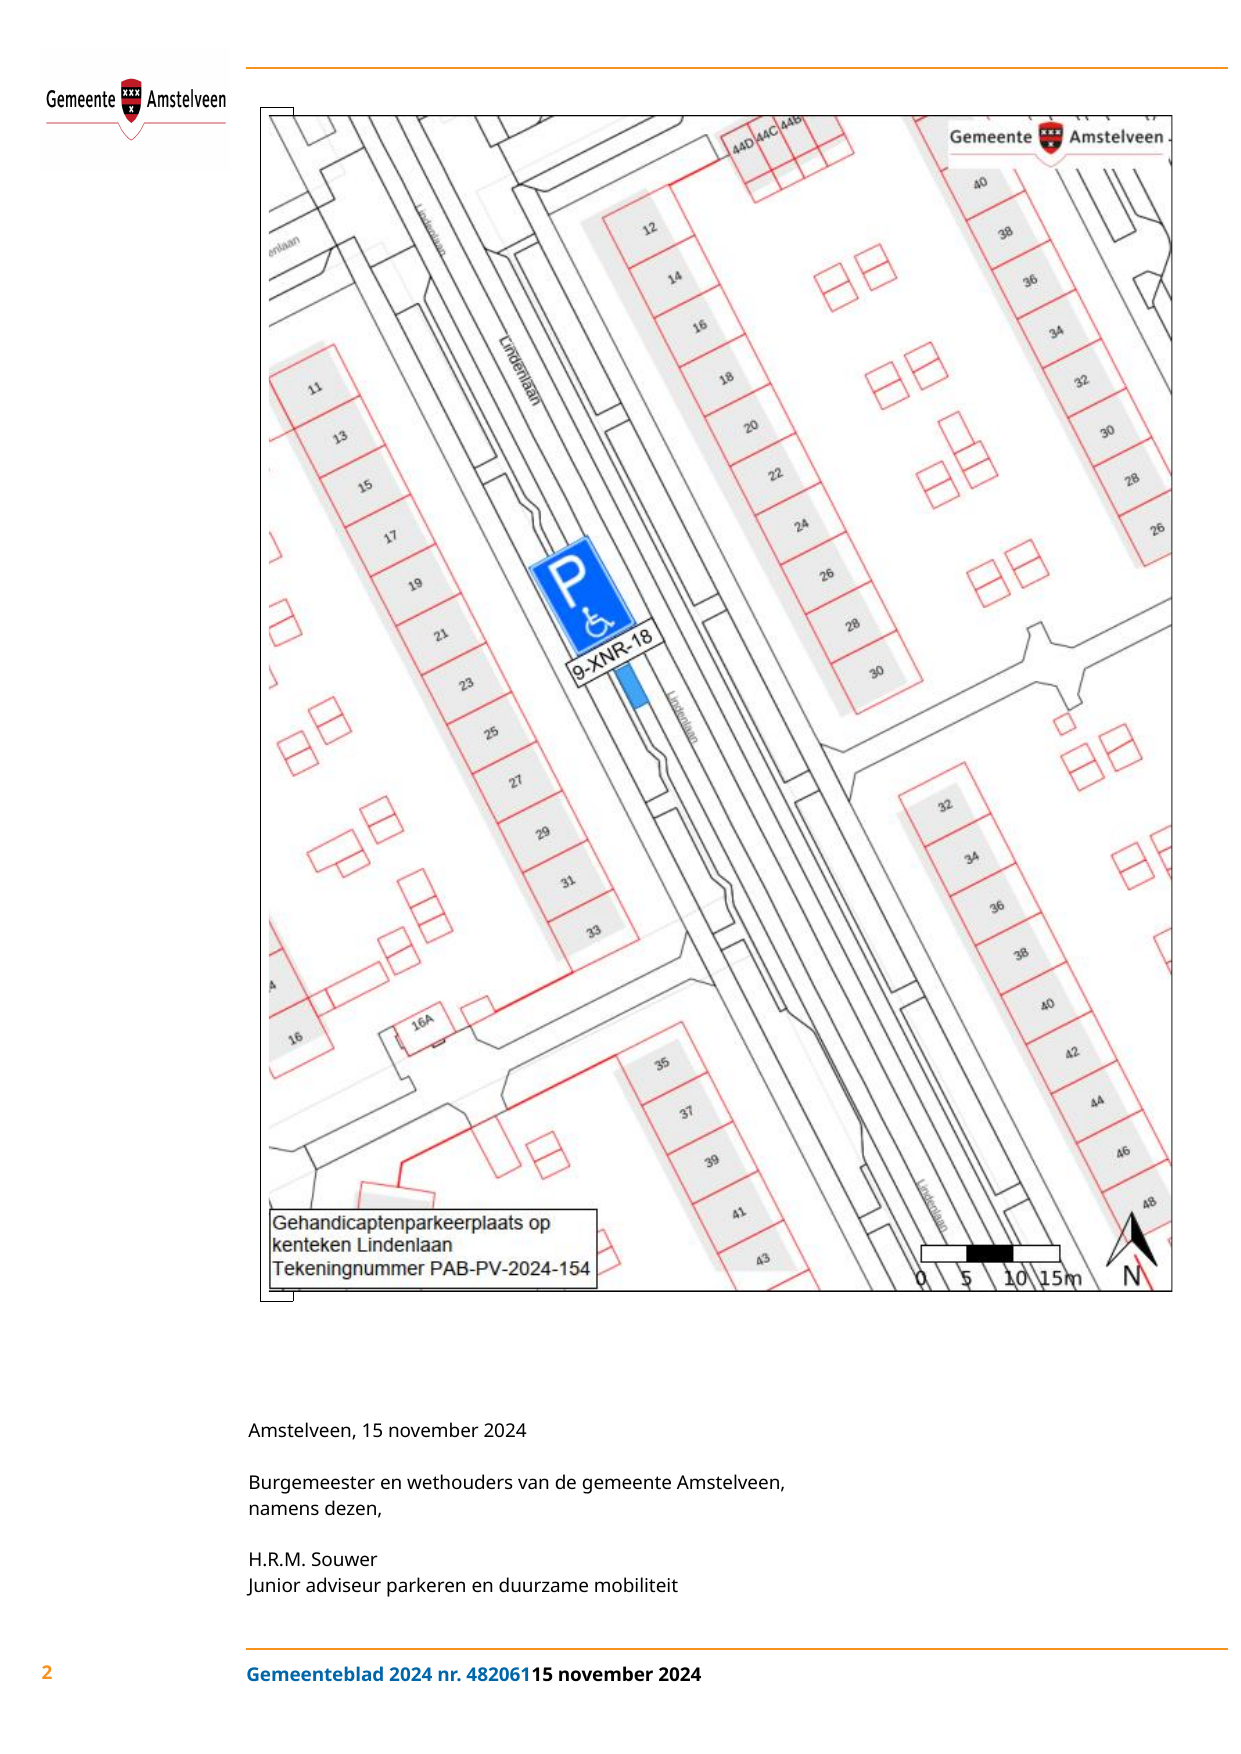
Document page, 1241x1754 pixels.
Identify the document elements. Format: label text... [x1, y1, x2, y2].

picture [268, 115, 1173, 1292]
picture [41, 47, 231, 172]
text namens dezen, [248, 1495, 1152, 1521]
text Burgemeester en wethouders van de gemeente Amstelveen, [248, 1469, 1152, 1495]
text Junior adviseur parkeren en duurzame mobiliteit [248, 1572, 1152, 1598]
text Amstelveen, 15 november 2024 [248, 1418, 1152, 1443]
text H.R.M. Souwer [248, 1546, 1152, 1572]
